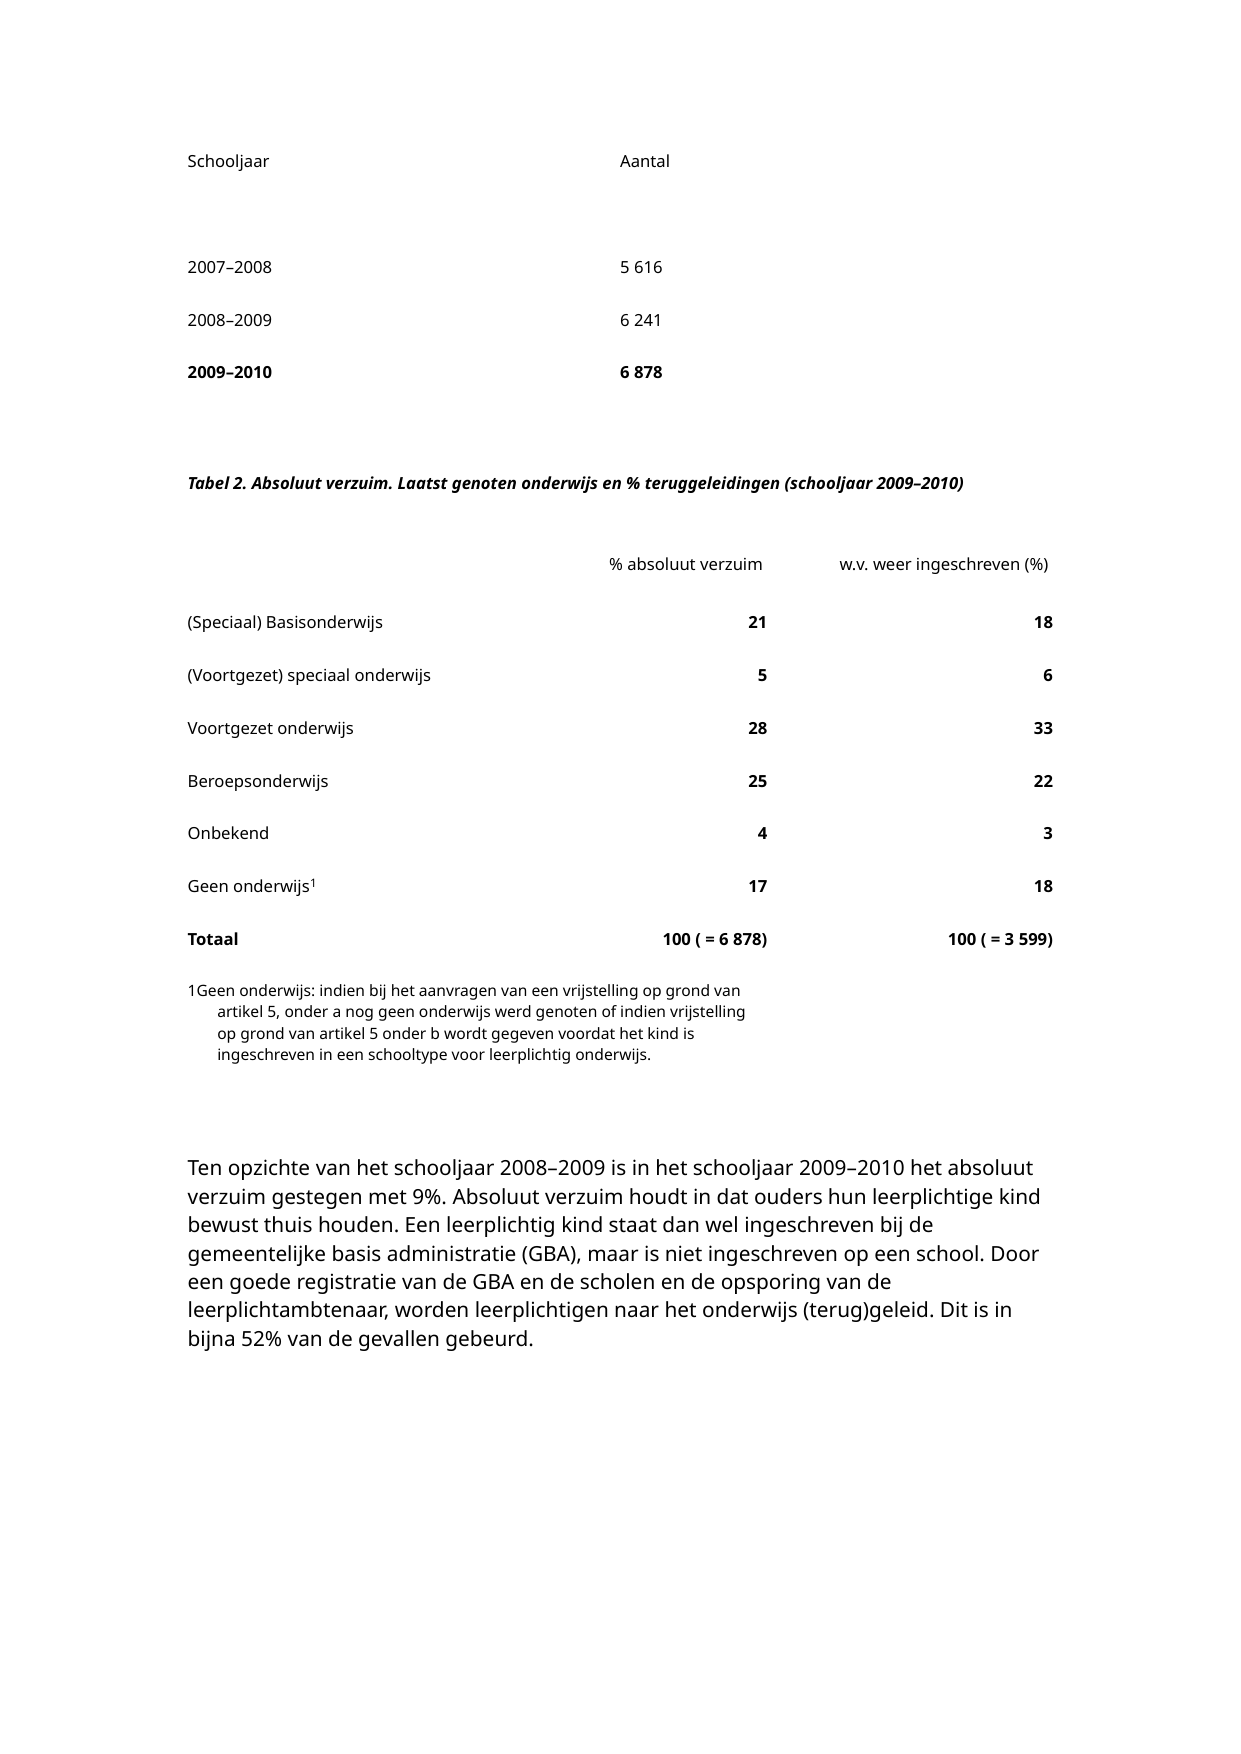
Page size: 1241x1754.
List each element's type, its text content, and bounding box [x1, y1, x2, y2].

table_cell (Speciaal) Basisonderwijs [188, 611, 482, 664]
table_header Schooljaar [188, 150, 620, 203]
table_header % absoluut verzuim [482, 553, 767, 611]
table_header [188, 553, 482, 611]
table_cell 3 [767, 822, 1053, 874]
table_cell Beroepsonderwijs [188, 769, 482, 822]
table_cell 5 [482, 664, 767, 716]
table_cell 17 [482, 875, 767, 927]
table_cell 2007–2008 [188, 255, 620, 308]
table_cell 5 616 [620, 255, 1053, 308]
table_cell [620, 203, 1053, 255]
table_cell Geen onderwijs1 [188, 875, 482, 927]
table_cell 6 [767, 664, 1053, 716]
table_cell Totaal [188, 927, 482, 980]
table_cell Onbekend [188, 822, 482, 874]
table_cell 2008–2009 2009–2010 [188, 308, 620, 413]
table_cell 18 [767, 611, 1053, 664]
table_header w.v. weer ingeschreven (%) [767, 553, 1053, 611]
table_cell 6 241 6 878 [620, 308, 1053, 413]
table_cell [188, 203, 620, 255]
table_cell 18 [767, 875, 1053, 927]
table_cell 1Geen onderwijs: indien bij het aanvragen van een vrijstelling op grond van artikel 5, onder a nog geen onderwijs werd genoten of indien vrijstelling op grond van artikel 5 onder b wordt gegeven voordat het kind is ingeschreven in een schooltype voor leerplichtig onderwijs. [188, 980, 767, 1095]
table_cell 4 [482, 822, 767, 874]
text Ten opzichte van het schooljaar 2008–2009 is in het schooljaar 2009–2010 het absoluut verzuim gestegen met 9%. Absoluut verzuim houdt in dat ouders hun leerplichtige kind bewust thuis houden. Een leerplichtig kind staat dan wel ingeschreven bij de gemeentelijke basis administratie (GBA), maar is niet ingeschreven op een school. Door een goede registratie van de GBA en de scholen en de opsporing van de leerplichtambtenaar, worden leerplichtigen naar het onderwijs (terug)geleid. Dit is in bijna 52% van de gevallen gebeurd. [187, 1153, 1053, 1352]
table_cell 33 [767, 716, 1053, 769]
table_header Aantal [620, 150, 1053, 203]
table_cell 100 ( = 6 878) [482, 927, 767, 980]
table_cell 22 [767, 769, 1053, 822]
table_cell 21 [482, 611, 767, 664]
table_cell 28 [482, 716, 767, 769]
table_cell 25 [482, 769, 767, 822]
text Tabel 2. Absoluut verzuim. Laatst genoten onderwijs en % teruggeleidingen (schooljaar 2009–2010) [187, 472, 1053, 495]
table_cell Voortgezet onderwijs [188, 716, 482, 769]
table_cell 100 ( = 3 599) [767, 927, 1053, 980]
table_cell (Voortgezet) speciaal onderwijs [188, 664, 482, 716]
